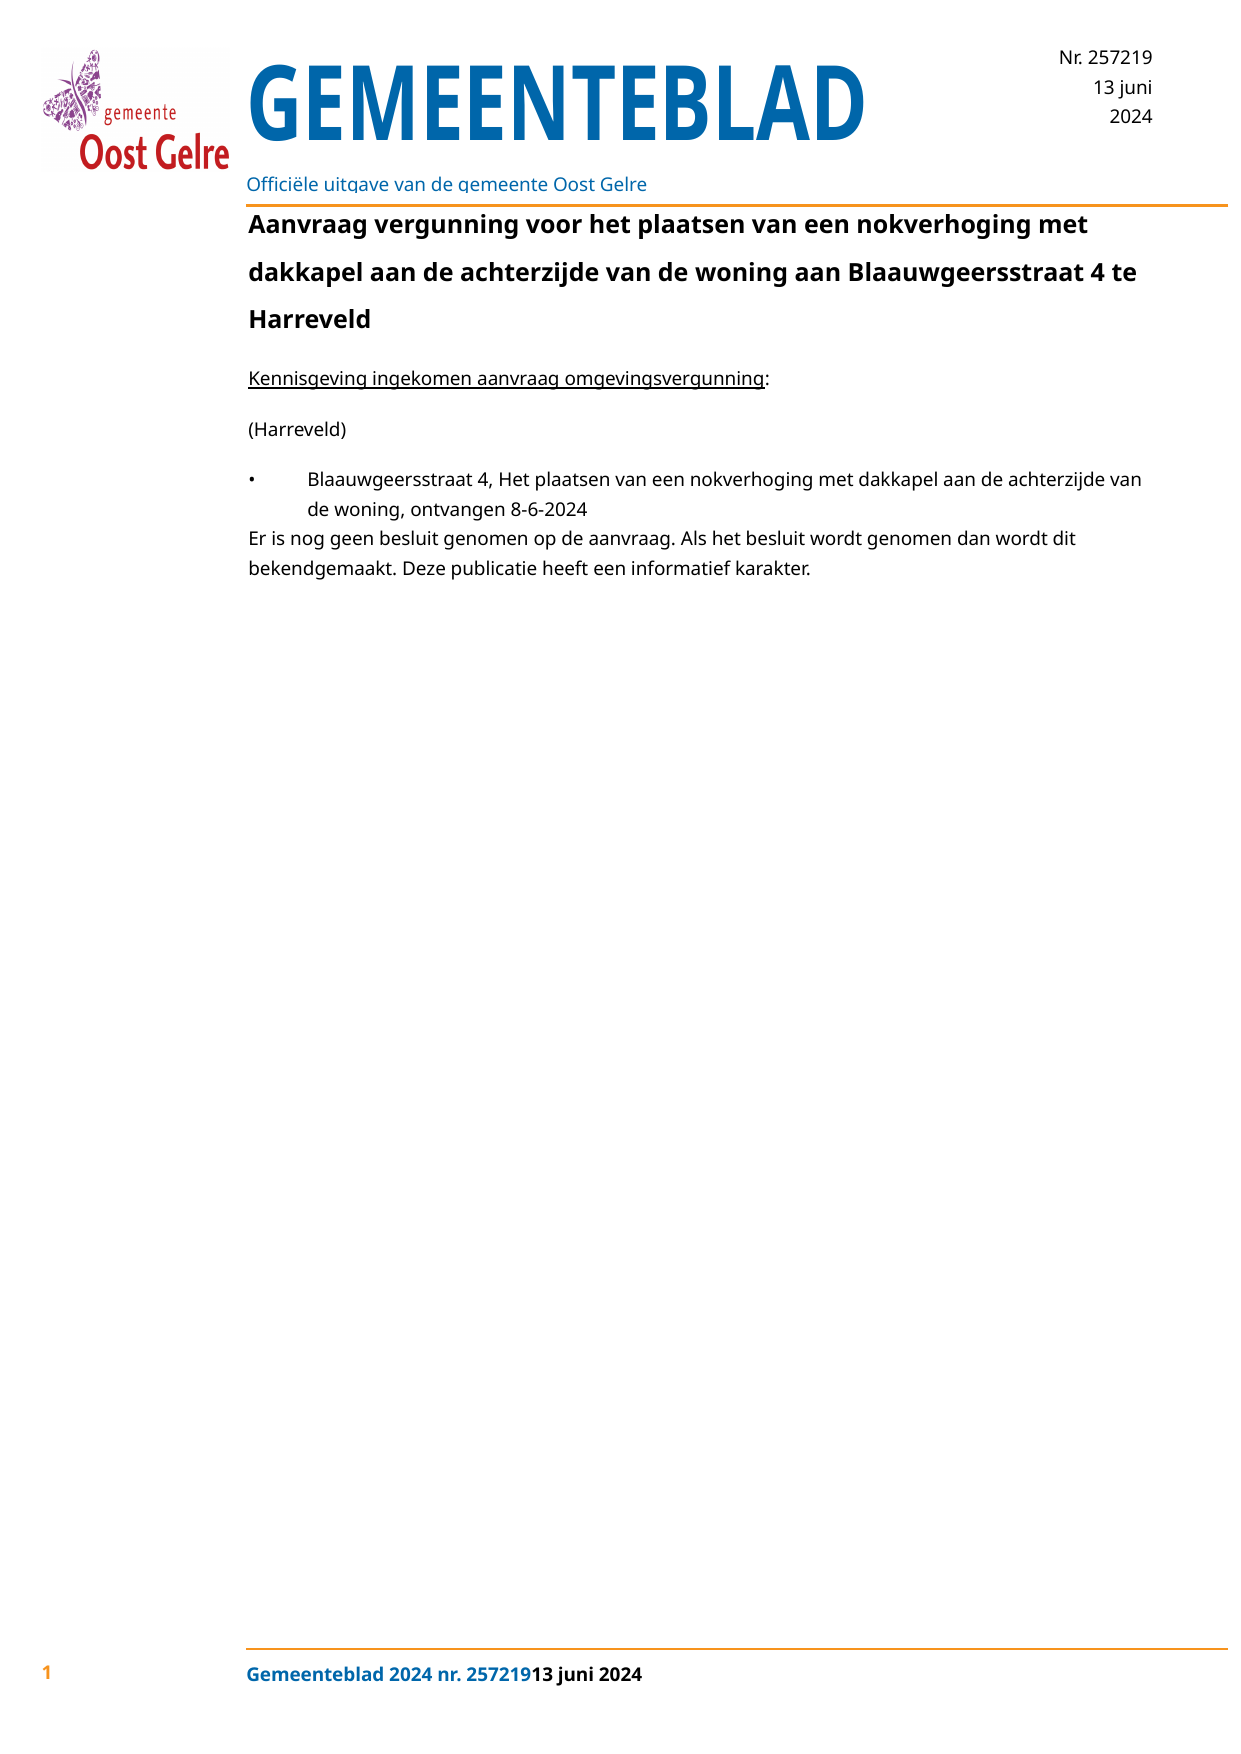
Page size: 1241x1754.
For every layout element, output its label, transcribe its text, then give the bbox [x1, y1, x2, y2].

list Blaauwgeersstraat 4, Het plaatsen van een nokverhoging met dakkapel aan de achterzijde van de woning, ontvangen 8-6-2024 [248, 466, 1152, 522]
text Er is nog geen besluit genomen op de aanvraag. Als het besluit wordt genomen dan wordt dit bekendgemaakt. Deze publicatie heeft een informatief karakter. [248, 526, 1152, 581]
text Kennisgeving ingekomen aanvraag omgevingsvergunning: [248, 366, 1152, 391]
text Aanvraag vergunning voor het plaatsen van een nokverhoging met dakkapel aan de achterzijde van de woning aan Blaauwgeersstraat 4 te Harreveld [248, 207, 1152, 336]
text (Harreveld) [248, 416, 1152, 442]
picture [41, 47, 231, 172]
